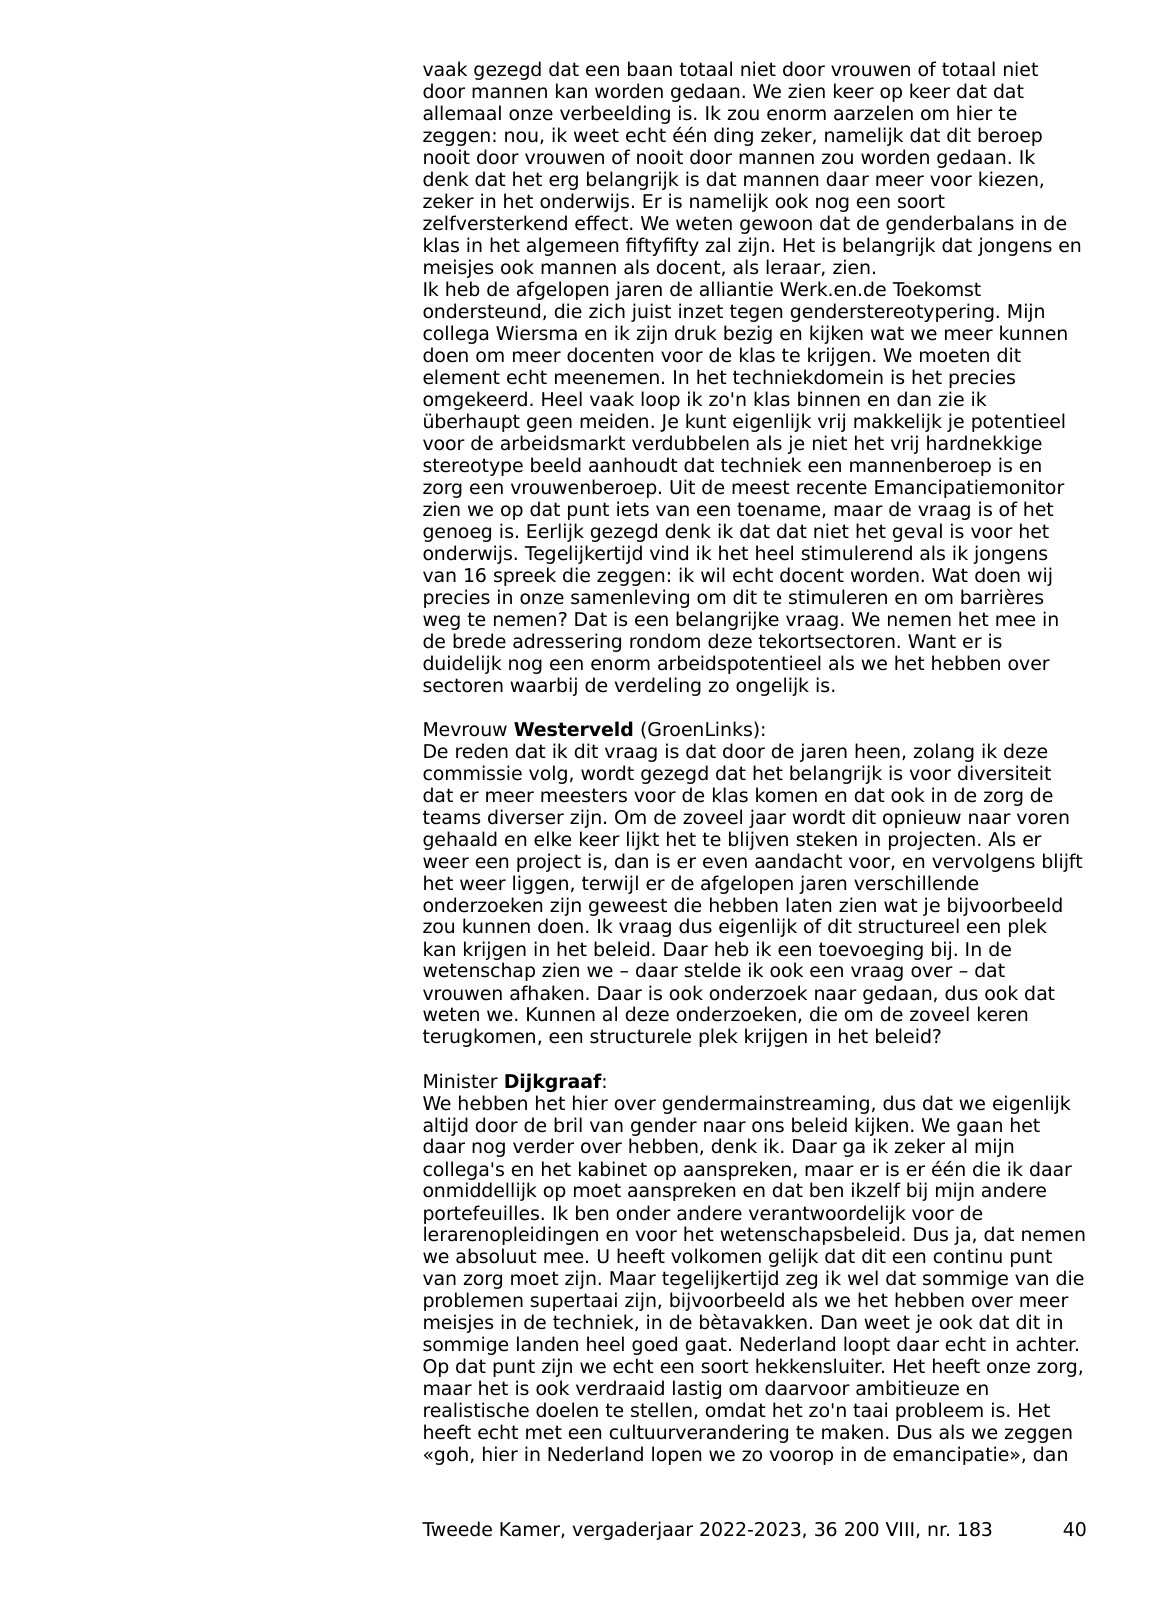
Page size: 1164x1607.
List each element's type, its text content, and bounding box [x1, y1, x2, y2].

text We hebben het hier over gendermainstreaming, dus dat we eigenlijk altijd door de bril van gender naar ons beleid kijken. We gaan het daar nog verder over hebben, denk ik. Daar ga ik zeker al mijn collega's en het kabinet op aanspreken, maar er is er één die ik daar onmiddellijk op moet aanspreken en dat ben ikzelf bij mijn andere portefeuilles. Ik ben onder andere verantwoordelijk voor de lerarenopleidingen en voor het wetenschapsbeleid. Dus ja, dat nemen we absoluut mee. U heeft volkomen gelijk dat dit een continu punt van zorg moet zijn. Maar tegelijkertijd zeg ik wel dat sommige van die problemen supertaai zijn, bijvoorbeeld als we het hebben over meer meisjes in de techniek, in de bètavakken. Dan weet je ook dat dit in sommige landen heel goed gaat. Nederland loopt daar echt in achter. Op dat punt zijn we echt een soort hekkensluiter. Het heeft onze zorg, maar het is ook verdraaid lastig om daarvoor ambitieuze en realistische doelen te stellen, omdat het zo'n taai probleem is. Het heeft echt met een cultuurverandering te maken. Dus als we zeggen «goh, hier in Nederland lopen we zo voorop in de emancipatie», dan [422, 1092, 1087, 1466]
text Ik heb de afgelopen jaren de alliantie Werk.en.de Toekomst ondersteund, die zich juist inzet tegen genderstereotypering. Mijn collega Wiersma en ik zijn druk bezig en kijken wat we meer kunnen doen om meer docenten voor de klas te krijgen. We moeten dit element echt meenemen. In het techniekdomein is het precies omgekeerd. Heel vaak loop ik zo'n klas binnen en dan zie ik überhaupt geen meiden. Je kunt eigenlijk vrij makkelijk je potentieel voor de arbeidsmarkt verdubbelen als je niet het vrij hardnekkige stereotype beeld aanhoudt dat techniek een mannenberoep is en zorg een vrouwenberoep. Uit de meest recente Emancipatiemonitor zien we op dat punt iets van een toename, maar de vraag is of het genoeg is. Eerlijk gezegd denk ik dat dat niet het geval is voor het onderwijs. Tegelijkertijd vind ik het heel stimulerend als ik jongens van 16 spreek die zeggen: ik wil echt docent worden. Wat doen wij precies in onze samenleving om dit te stimuleren en om barrières weg te nemen? Dat is een belangrijke vraag. We nemen het mee in de brede adressering rondom deze tekortsectoren. Want er is duidelijk nog een enorm arbeidspotentieel als we het hebben over sectoren waarbij de verdeling zo ongelijk is. [422, 279, 1087, 696]
text vaak gezegd dat een baan totaal niet door vrouwen of totaal niet door mannen kan worden gedaan. We zien keer op keer dat dat allemaal onze verbeelding is. Ik zou enorm aarzelen om hier te zeggen: nou, ik weet echt één ding zeker, namelijk dat dit beroep nooit door vrouwen of nooit door mannen zou worden gedaan. Ik denk dat het erg belangrijk is dat mannen daar meer voor kiezen, zeker in het onderwijs. Er is namelijk ook nog een soort zelfversterkend effect. We weten gewoon dat de genderbalans in de klas in het algemeen fiftyfifty zal zijn. Het is belangrijk dat jongens en meisjes ook mannen als docent, als leraar, zien. [422, 59, 1087, 279]
text Mevrouw Westerveld (GroenLinks): [422, 719, 1087, 741]
text De reden dat ik dit vraag is dat door de jaren heen, zolang ik deze commissie volg, wordt gezegd dat het belangrijk is voor diversiteit dat er meer meesters voor de klas komen en dat ook in de zorg de teams diverser zijn. Om de zoveel jaar wordt dit opnieuw naar voren gehaald en elke keer lijkt het te blijven steken in projecten. Als er weer een project is, dan is er even aandacht voor, en vervolgens blijft het weer liggen, terwijl er de afgelopen jaren verschillende onderzoeken zijn geweest die hebben laten zien wat je bijvoorbeeld zou kunnen doen. Ik vraag dus eigenlijk of dit structureel een plek kan krijgen in het beleid. Daar heb ik een toevoeging bij. In de wetenschap zien we – daar stelde ik ook een vraag over – dat vrouwen afhaken. Daar is ook onderzoek naar gedaan, dus ook dat weten we. Kunnen al deze onderzoeken, die om de zoveel keren terugkomen, een structurele plek krijgen in het beleid? [422, 741, 1087, 1048]
text Minister Dijkgraaf: [422, 1071, 1087, 1092]
